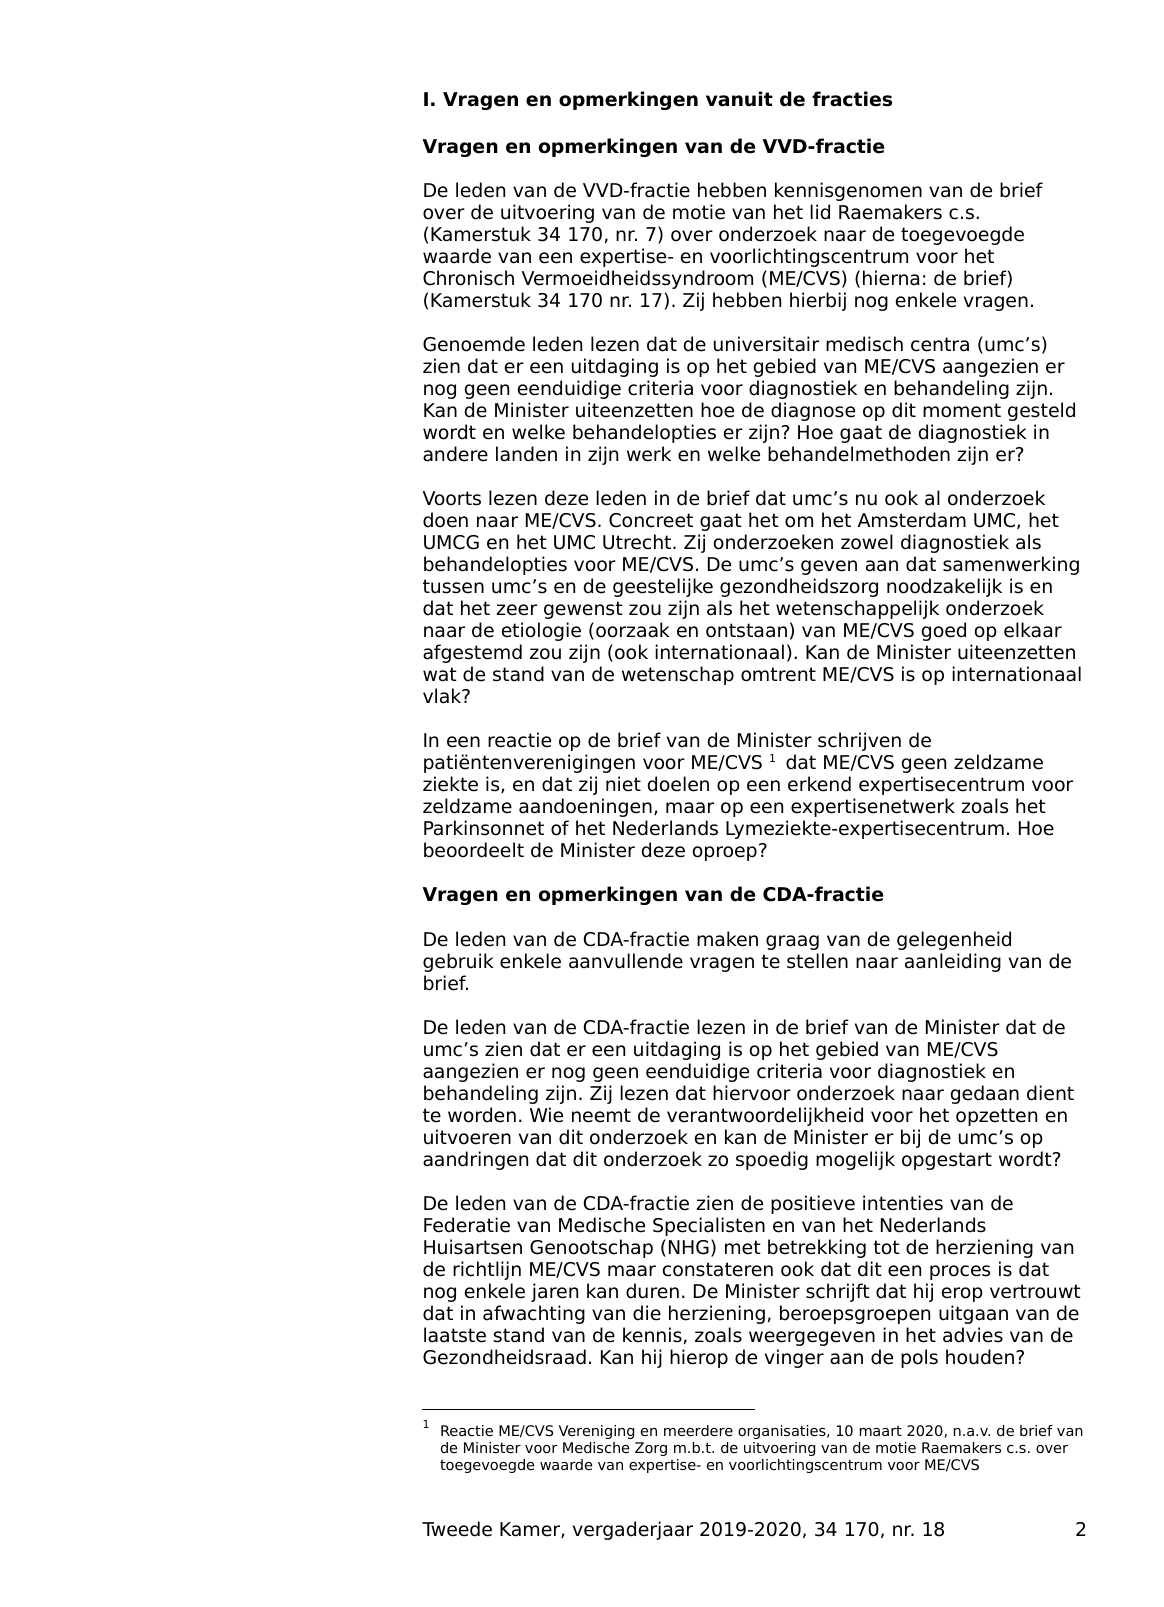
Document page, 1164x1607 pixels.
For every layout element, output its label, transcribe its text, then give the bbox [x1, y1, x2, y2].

text De leden van de CDA-fractie zien de positieve intenties van de Federatie van Medische Specialisten en van het Nederlands Huisartsen Genootschap (NHG) met betrekking tot de herziening van de richtlijn ME/CVS maar constateren ook dat dit een proces is dat nog enkele jaren kan duren. De Minister schrijft dat hij erop vertrouwt dat in afwachting van die herziening, beroepsgroepen uitgaan van de laatste stand van de kennis, zoals weergegeven in het advies van de Gezondheidsraad. Kan hij hierop de vinger aan de pols houden? [422, 1193, 1087, 1368]
text De leden van de CDA-fractie lezen in de brief van de Minister dat de umc’s zien dat er een uitdaging is op het gebied van ME/CVS aangezien er nog geen eenduidige criteria voor diagnostiek en behandeling zijn. Zij lezen dat hiervoor onderzoek naar gedaan dient te worden. Wie neemt de verantwoordelijkheid voor het opzetten en uitvoeren van dit onderzoek en kan de Minister er bij de umc’s op aandringen dat dit onderzoek zo spoedig mogelijk opgestart wordt? [422, 1017, 1087, 1171]
text De leden van de CDA-fractie maken graag van de gelegenheid gebruik enkele aanvullende vragen te stellen naar aanleiding van de brief. [422, 928, 1087, 994]
subtitle I. Vragen en opmerkingen vanuit de fracties [422, 89, 1087, 111]
text Voorts lezen deze leden in de brief dat umc’s nu ook al onderzoek doen naar ME/CVS. Concreet gaat het om het Amsterdam UMC, het UMCG en het UMC Utrecht. Zij onderzoeken zowel diagnostiek als behandelopties voor ME/CVS. De umc’s geven aan dat samenwerking tussen umc’s en de geestelijke gezondheidszorg noodzakelijk is en dat het zeer gewenst zou zijn als het wetenschappelijk onderzoek naar de etiologie (oorzaak en ontstaan) van ME/CVS goed op elkaar afgestemd zou zijn (ook internationaal). Kan de Minister uiteenzetten wat de stand van de wetenschap omtrent ME/CVS is op internationaal vlak? [422, 488, 1087, 708]
text In een reactie op de brief van de Minister schrijven de patiëntenverenigingen voor ME/CVS dat ME/CVS geen zeldzame ziekte is, en dat zij niet doelen op een erkend expertisecentrum voor zeldzame aandoeningen, maar op een expertisenetwerk zoals het Parkinsonnet of het Nederlands Lymeziekte-expertisecentrum. Hoe beoordeelt de Minister deze oproep? [422, 730, 1087, 862]
text Genoemde leden lezen dat de universitair medisch centra (umc’s) zien dat er een uitdaging is op het gebied van ME/CVS aangezien er nog geen eenduidige criteria voor diagnostiek en behandeling zijn. Kan de Minister uiteenzetten hoe de diagnose op dit moment gesteld wordt en welke behandelopties er zijn? Hoe gaat de diagnostiek in andere landen in zijn werk en welke behandelmethoden zijn er? [422, 334, 1087, 466]
text Reactie ME/CVS Vereniging en meerdere organisaties, 10 maart 2020, n.a.v. de brief van de Minister voor Medische Zorg m.b.t. de uitvoering van de motie Raemakers c.s. over toegevoegde waarde van expertise- en voorlichtingscentrum voor ME/CVS [422, 1418, 1087, 1474]
subtitle Vragen en opmerkingen van de VVD-fractie [422, 136, 1087, 158]
subtitle Vragen en opmerkingen van de CDA-fractie [422, 884, 1087, 906]
text De leden van de VVD-fractie hebben kennisgenomen van de brief over de uitvoering van de motie van het lid Raemakers c.s. (Kamerstuk 34 170, nr. 7) over onderzoek naar de toegevoegde waarde van een expertise- en voorlichtingscentrum voor het Chronisch Vermoeidheidssyndroom (ME/CVS) (hierna: de brief) (Kamerstuk 34 170 nr. 17). Zij hebben hierbij nog enkele vragen. [422, 180, 1087, 312]
